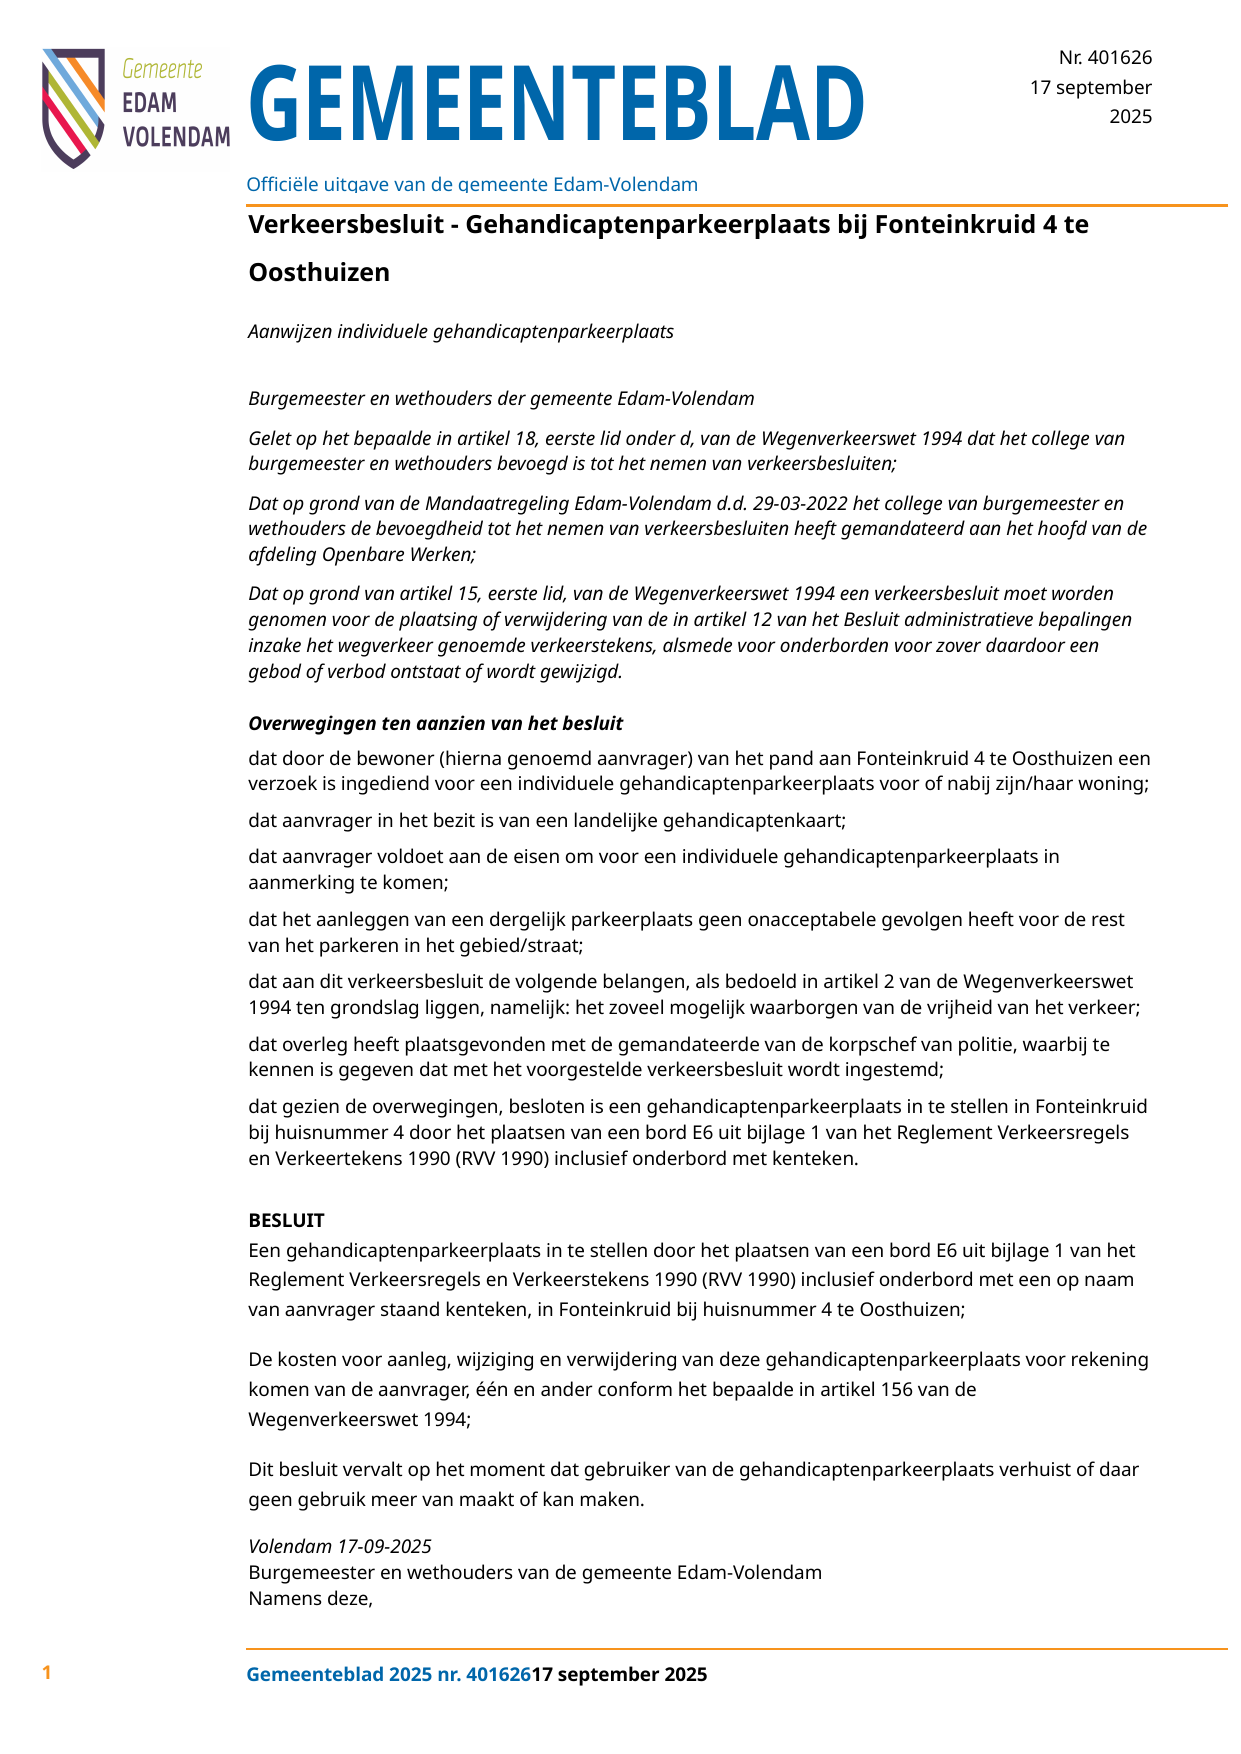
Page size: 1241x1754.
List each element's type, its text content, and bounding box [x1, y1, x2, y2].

text Dat op grond van artikel 15, eerste lid, van de Wegenverkeerswet 1994 een verkeersbesluit moet worden genomen voor de plaatsing of verwijdering van de in artikel 12 van het Besluit administratieve bepalingen inzake het wegverkeer genoemde verkeerstekens, alsmede voor onderborden voor zover daardoor een gebod of verbod ontstaat of wordt gewijzigd. [248, 581, 1152, 683]
text Burgemeester en wethouders van de gemeente Edam-Volendam [248, 1559, 1152, 1585]
text dat aanvrager in het bezit is van een landelijke gehandicaptenkaart; [248, 807, 1152, 833]
picture [41, 47, 231, 172]
text Volendam 17-09-2025 [248, 1534, 1152, 1559]
text Overwegingen ten aanzien van het besluit [248, 711, 1152, 736]
text Burgemeester en wethouders der gemeente Edam-Volendam [248, 386, 1152, 411]
text Dit besluit vervalt op het moment dat gebruiker van de gehandicaptenparkeerplaats verhuist of daar geen gebruik meer van maakt of kan maken. [248, 1456, 1152, 1512]
text dat aan dit verkeersbesluit de volgende belangen, als bedoeld in artikel 2 van de Wegenverkeerswet 1994 ten grondslag liggen, namelijk: het zoveel mogelijk waarborgen van de vrijheid van het verkeer; [248, 968, 1152, 1020]
text Verkeersbesluit - Gehandicaptenparkeerplaats bij Fonteinkruid 4 te Oosthuizen [248, 207, 1152, 288]
text BESLUIT [248, 1207, 1152, 1233]
text dat aanvrager voldoet aan de eisen om voor een individuele gehandicaptenparkeerplaats in aanmerking te komen; [248, 844, 1152, 895]
text Aanwijzen individuele gehandicaptenparkeerplaats [248, 318, 1152, 344]
text dat overleg heeft plaatsgevonden met de gemandateerde van de korpschef van politie, waarbij te kennen is gegeven dat met het voorgestelde verkeersbesluit wordt ingestemd; [248, 1031, 1152, 1082]
text dat gezien de overwegingen, besloten is een gehandicaptenparkeerplaats in te stellen in Fonteinkruid bij huisnummer 4 door het plaatsen van een bord E6 uit bijlage 1 van het Reglement Verkeersregels en Verkeertekens 1990 (RVV 1990) inclusief onderbord met kenteken. [248, 1093, 1152, 1171]
text Namens deze, [248, 1585, 1152, 1611]
text dat door de bewoner (hierna genoemd aanvrager) van het pand aan Fonteinkruid 4 te Oosthuizen een verzoek is ingediend voor een individuele gehandicaptenparkeerplaats voor of nabij zijn/haar woning; [248, 745, 1152, 796]
text Een gehandicaptenparkeerplaats in te stellen door het plaatsen van een bord E6 uit bijlage 1 van het Reglement Verkeersregels en Verkeerstekens 1990 (RVV 1990) inclusief onderbord met een op naam van aanvrager staand kenteken, in Fonteinkruid bij huisnummer 4 te Oosthuizen; [248, 1237, 1152, 1322]
text Dat op grond van de Mandaatregeling Edam-Volendam d.d. 29-03-2022 het college van burgemeester en wethouders de bevoegdheid tot het nemen van verkeersbesluiten heeft gemandateerd aan het hoofd van de afdeling Openbare Werken; [248, 490, 1152, 567]
text Gelet op het bepaalde in artikel 18, eerste lid onder d, van de Wegenverkeerswet 1994 dat het college van burgemeester en wethouders bevoegd is tot het nemen van verkeersbesluiten; [248, 425, 1152, 476]
text De kosten voor aanleg, wijziging en verwijdering van deze gehandicaptenparkeerplaats voor rekening komen van de aanvrager, één en ander conform het bepaalde in artikel 156 van de Wegenverkeerswet 1994; [248, 1347, 1152, 1432]
text dat het aanleggen van een dergelijk parkeerplaats geen onacceptabele gevolgen heeft voor de rest van het parkeren in het gebied/straat; [248, 906, 1152, 958]
